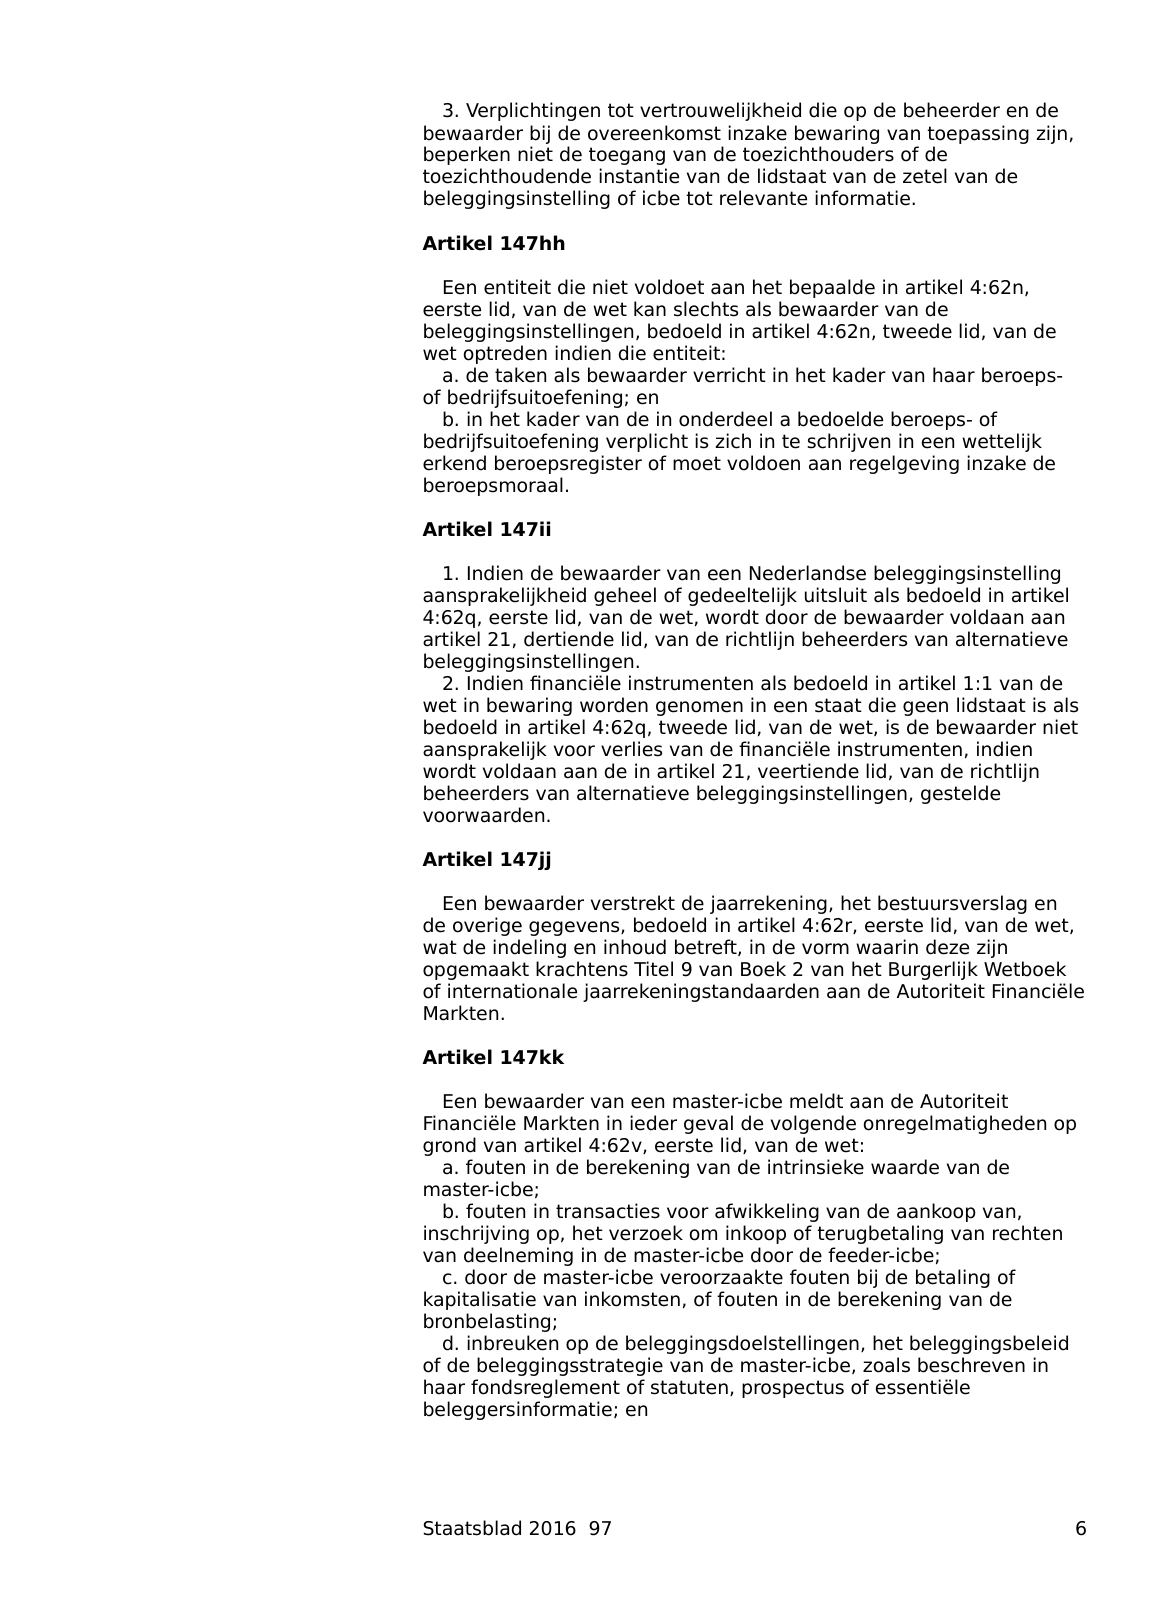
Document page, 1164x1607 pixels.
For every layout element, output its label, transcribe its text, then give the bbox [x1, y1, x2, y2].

text Een bewaarder van een master-icbe meldt aan de Autoriteit Financiële Markten in ieder geval de volgende onregelmatigheden op grond van artikel 4:62v, eerste lid, van de wet: [422, 1091, 1087, 1157]
subtitle Artikel 147hh [422, 232, 1087, 254]
text 3. Verplichtingen tot vertrouwelijkheid die op de beheerder en de bewaarder bij de overeenkomst inzake bewaring van toepassing zijn, beperken niet de toegang van de toezichthouders of de toezichthoudende instantie van de lidstaat van de zetel van de beleggingsinstelling of icbe tot relevante informatie. [422, 100, 1087, 210]
text Een entiteit die niet voldoet aan het bepaalde in artikel 4:62n, eerste lid, van de wet kan slechts als bewaarder van de beleggingsinstellingen, bedoeld in artikel 4:62n, tweede lid, van de wet optreden indien die entiteit: [422, 277, 1087, 364]
text b. in het kader van de in onderdeel a bedoelde beroeps- of bedrijfsuitoefening verplicht is zich in te schrijven in een wettelijk erkend beroepsregister of moet voldoen aan regelgeving inzake de beroepsmoraal. [422, 408, 1087, 496]
text a. de taken als bewaarder verricht in het kader van haar beroeps- of bedrijfsuitoefening; en [422, 364, 1087, 408]
text d. inbreuken op de beleggingsdoelstellingen, het beleggingsbeleid of de beleggingsstrategie van de master-icbe, zoals beschreven in haar fondsreglement of statuten, prospectus of essentiële beleggersinformatie; en [422, 1333, 1087, 1421]
text 1. Indien de bewaarder van een Nederlandse beleggingsinstelling aansprakelijkheid geheel of gedeeltelijk uitsluit als bedoeld in artikel 4:62q, eerste lid, van de wet, wordt door de bewaarder voldaan aan artikel 21, dertiende lid, van de richtlijn beheerders van alternatieve beleggingsinstellingen. [422, 563, 1087, 673]
text Een bewaarder verstrekt de jaarrekening, het bestuursverslag en de overige gegevens, bedoeld in artikel 4:62r, eerste lid, van de wet, wat de indeling en inhoud betreft, in de vorm waarin deze zijn opgemaakt krachtens Titel 9 van Boek 2 van het Burgerlijk Wetboek of internationale jaarrekeningstandaarden aan de Autoriteit Financiële Markten. [422, 893, 1087, 1025]
text c. door de master-icbe veroorzaakte fouten bij de betaling of kapitalisatie van inkomsten, of fouten in de berekening van de bronbelasting; [422, 1267, 1087, 1333]
subtitle Artikel 147jj [422, 849, 1087, 871]
text 2. Indien financiële instrumenten als bedoeld in artikel 1:1 van de wet in bewaring worden genomen in een staat die geen lidstaat is als bedoeld in artikel 4:62q, tweede lid, van de wet, is de bewaarder niet aansprakelijk voor verlies van de financiële instrumenten, indien wordt voldaan aan de in artikel 21, veertiende lid, van de richtlijn beheerders van alternatieve beleggingsinstellingen, gestelde voorwaarden. [422, 673, 1087, 827]
text b. fouten in transacties voor afwikkeling van de aankoop van, inschrijving op, het verzoek om inkoop of terugbetaling van rechten van deelneming in de master-icbe door de feeder-icbe; [422, 1201, 1087, 1267]
text a. fouten in de berekening van de intrinsieke waarde van de master-icbe; [422, 1157, 1087, 1201]
subtitle Artikel 147kk [422, 1047, 1087, 1069]
subtitle Artikel 147ii [422, 519, 1087, 541]
